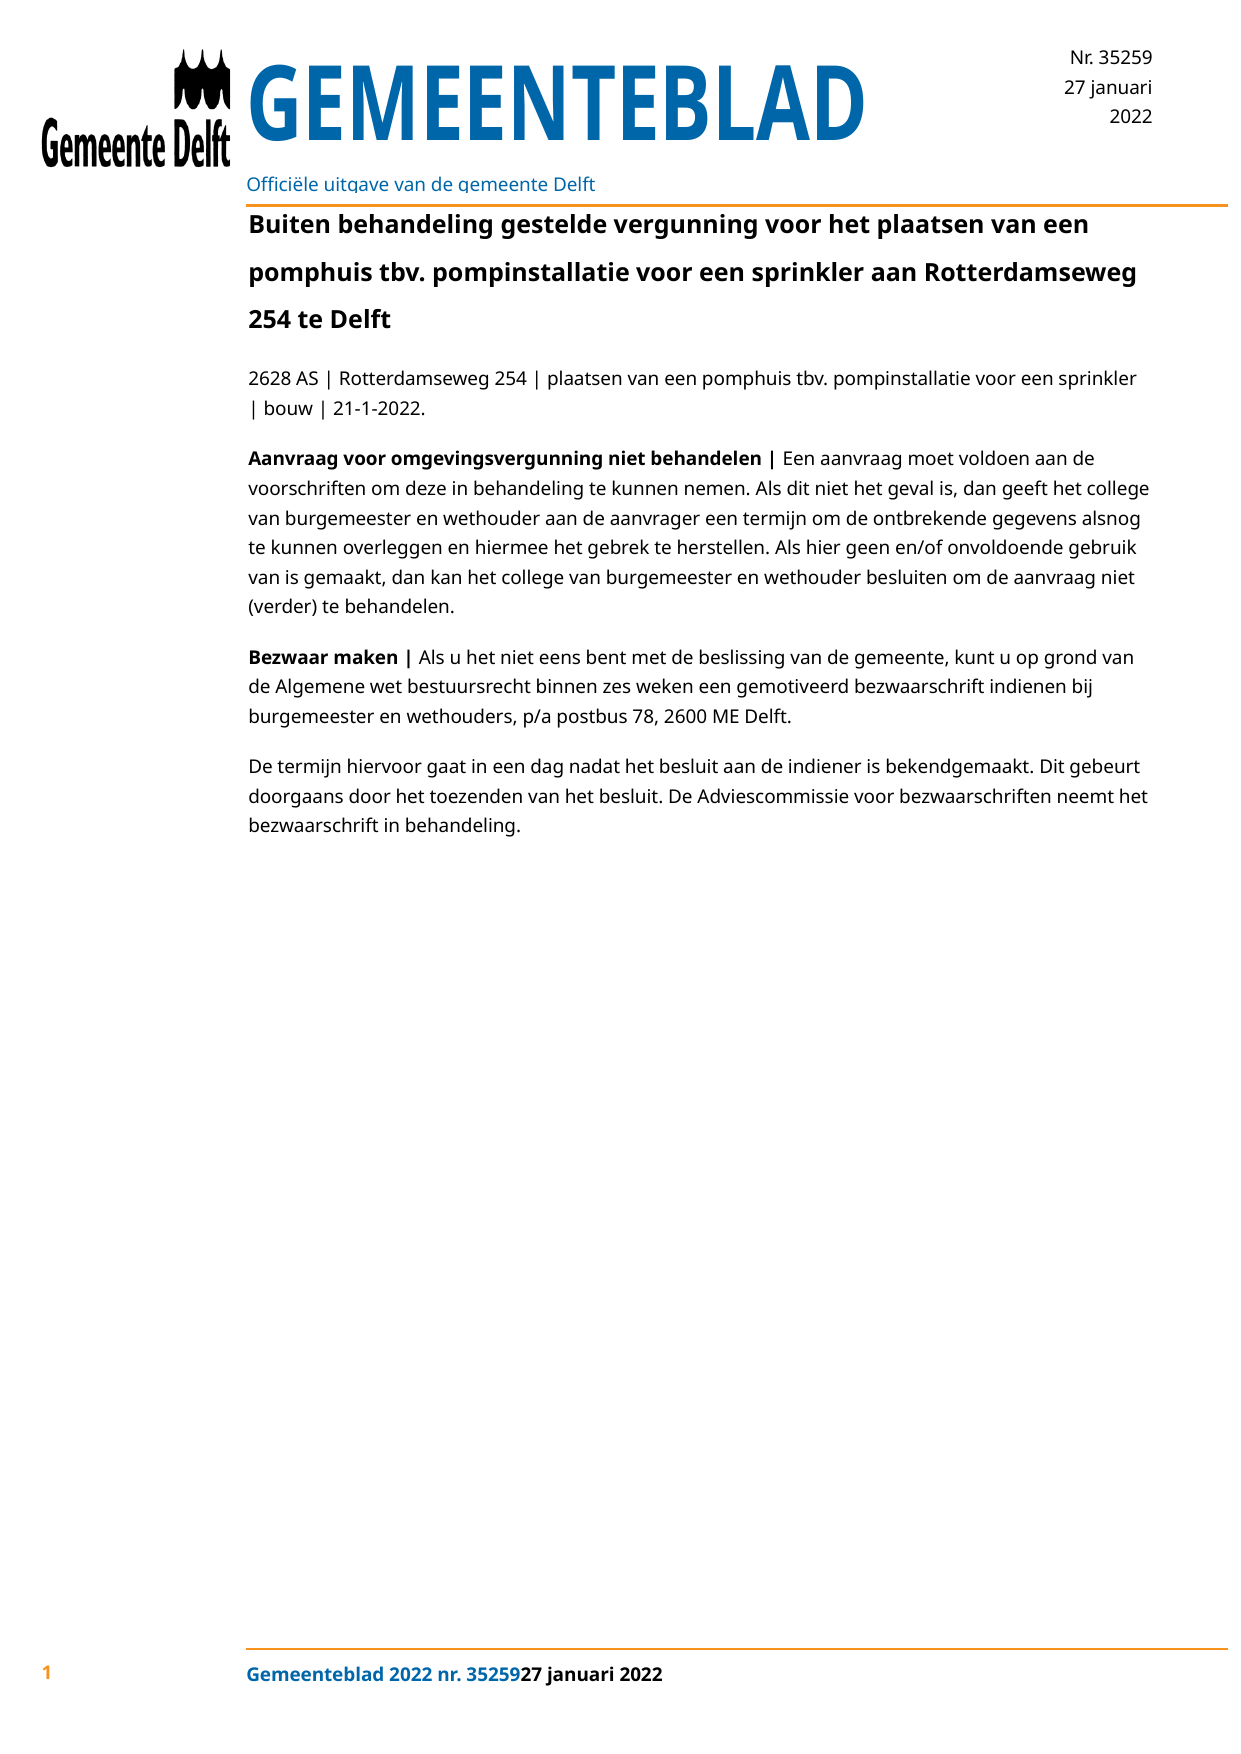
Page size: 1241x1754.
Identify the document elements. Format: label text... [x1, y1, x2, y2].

text Aanvraag voor omgevingsvergunning niet behandelen | Een aanvraag moet voldoen aan de voorschriften om deze in behandeling te kunnen nemen. Als dit niet het geval is, dan geeft het college van burgemeester en wethouder aan de aanvrager een termijn om de ontbrekende gegevens alsnog te kunnen overleggen en hiermee het gebrek te herstellen. Als hier geen en/of onvoldoende gebruik van is gemaakt, dan kan het college van burgemeester en wethouder besluiten om de aanvraag niet (verder) te behandelen. [248, 446, 1152, 619]
picture [41, 47, 231, 172]
text 2628 AS | Rotterdamseweg 254 | plaatsen van een pomphuis tbv. pompinstallatie voor een sprinkler | bouw | 21-1-2022. [248, 366, 1152, 421]
text Bezwaar maken | Als u het niet eens bent met de beslissing van de gemeente, kunt u op grond van de Algemene wet bestuursrecht binnen zes weken een gemotiveerd bezwaarschrift indienen bij burgemeester en wethouders, p/a postbus 78, 2600 ME Delft. [248, 644, 1152, 729]
text De termijn hiervoor gaat in een dag nadat het besluit aan de indiener is bekendgemaakt. Dit gebeurt doorgaans door het toezenden van het besluit. De Adviescommissie voor bezwaarschriften neemt het bezwaarschrift in behandeling. [248, 753, 1152, 838]
text Buiten behandeling gestelde vergunning voor het plaatsen van een pomphuis tbv. pompinstallatie voor een sprinkler aan Rotterdamseweg 254 te Delft [248, 207, 1152, 336]
